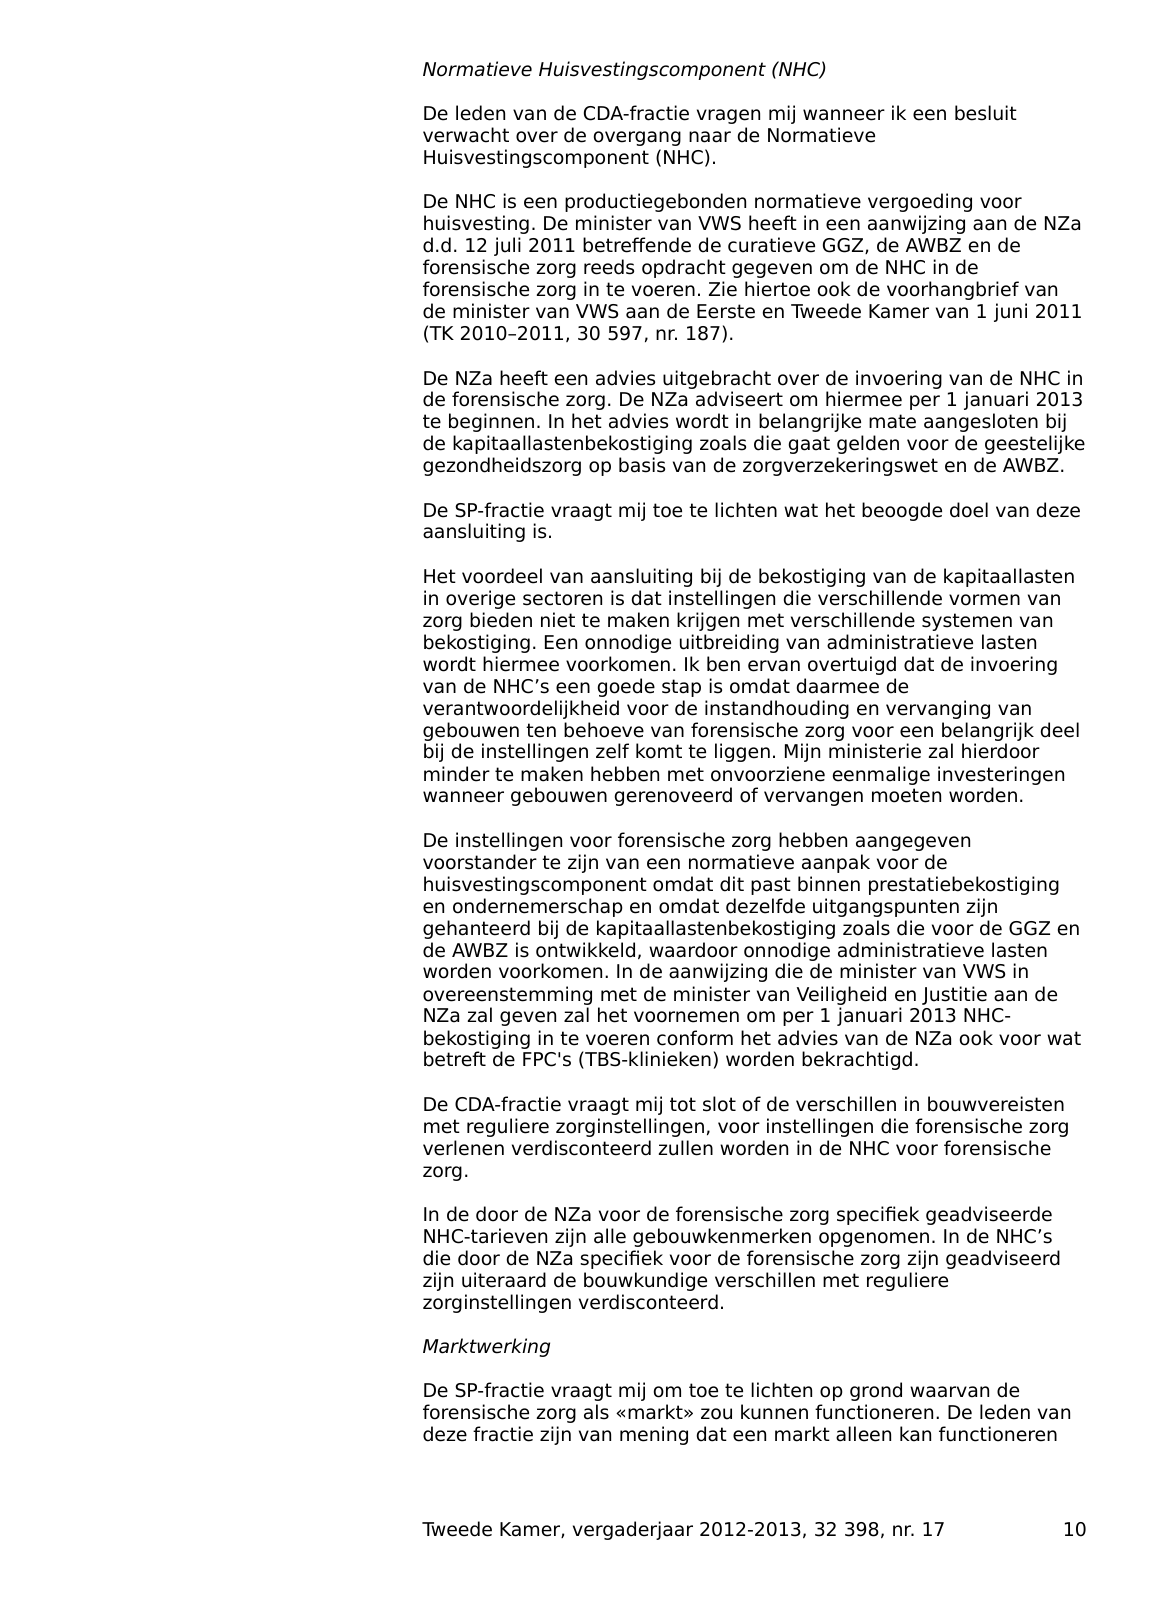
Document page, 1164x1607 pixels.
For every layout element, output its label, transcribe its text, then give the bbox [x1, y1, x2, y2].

text Het voordeel van aansluiting bij de bekostiging van de kapitaallasten in overige sectoren is dat instellingen die verschillende vormen van zorg bieden niet te maken krijgen met verschillende systemen van bekostiging. Een onnodige uitbreiding van administratieve lasten wordt hiermee voorkomen. Ik ben ervan overtuigd dat de invoering van de NHC’s een goede stap is omdat daarmee de verantwoordelijkheid voor de instandhouding en vervanging van gebouwen ten behoeve van forensische zorg voor een belangrijk deel bij de instellingen zelf komt te liggen. Mijn ministerie zal hierdoor minder te maken hebben met onvoorziene eenmalige investeringen wanneer gebouwen gerenoveerd of vervangen moeten worden. [422, 566, 1087, 807]
subtitle Marktwerking [422, 1336, 1087, 1358]
text De NHC is een productiegebonden normatieve vergoeding voor huisvesting. De minister van VWS heeft in een aanwijzing aan de NZa d.d. 12 juli 2011 betreffende de curatieve GGZ, de AWBZ en de forensische zorg reeds opdracht gegeven om de NHC in de forensische zorg in te voeren. Zie hiertoe ook de voorhangbrief van de minister van VWS aan de Eerste en Tweede Kamer van 1 juni 2011 (TK 2010–2011, 30 597, nr. 187). [422, 191, 1087, 345]
subtitle Normatieve Huisvestingscomponent (NHC) [422, 59, 1087, 81]
text De instellingen voor forensische zorg hebben aangegeven voorstander te zijn van een normatieve aanpak voor de huisvestingscomponent omdat dit past binnen prestatiebekostiging en ondernemerschap en omdat dezelfde uitgangspunten zijn gehanteerd bij de kapitaallastenbekostiging zoals die voor de GGZ en de AWBZ is ontwikkeld, waardoor onnodige administratieve lasten worden voorkomen. In de aanwijzing die de minister van VWS in overeenstemming met de minister van Veiligheid en Justitie aan de NZa zal geven zal het voornemen om per 1 januari 2013 NHC-bekostiging in te voeren conform het advies van de NZa ook voor wat betreft de FPC's (TBS-klinieken) worden bekrachtigd. [422, 829, 1087, 1071]
text De leden van de CDA-fractie vragen mij wanneer ik een besluit verwacht over de overgang naar de Normatieve Huisvestingscomponent (NHC). [422, 103, 1087, 169]
text De NZa heeft een advies uitgebracht over de invoering van de NHC in de forensische zorg. De NZa adviseert om hiermee per 1 januari 2013 te beginnen. In het advies wordt in belangrijke mate aangesloten bij de kapitaallastenbekostiging zoals die gaat gelden voor de geestelijke gezondheidszorg op basis van de zorgverzekeringswet en de AWBZ. [422, 367, 1087, 477]
text De CDA-fractie vraagt mij tot slot of de verschillen in bouwvereisten met reguliere zorginstellingen, voor instellingen die forensische zorg verlenen verdisconteerd zullen worden in de NHC voor forensische zorg. [422, 1093, 1087, 1181]
text De SP-fractie vraagt mij om toe te lichten op grond waarvan de forensische zorg als «markt» zou kunnen functioneren. De leden van deze fractie zijn van mening dat een markt alleen kan functioneren [422, 1380, 1087, 1446]
text In de door de NZa voor de forensische zorg specifiek geadviseerde NHC-tarieven zijn alle gebouwkenmerken opgenomen. In de NHC’s die door de NZa specifiek voor de forensische zorg zijn geadviseerd zijn uiteraard de bouwkundige verschillen met reguliere zorginstellingen verdisconteerd. [422, 1204, 1087, 1313]
text De SP-fractie vraagt mij toe te lichten wat het beoogde doel van deze aansluiting is. [422, 499, 1087, 543]
